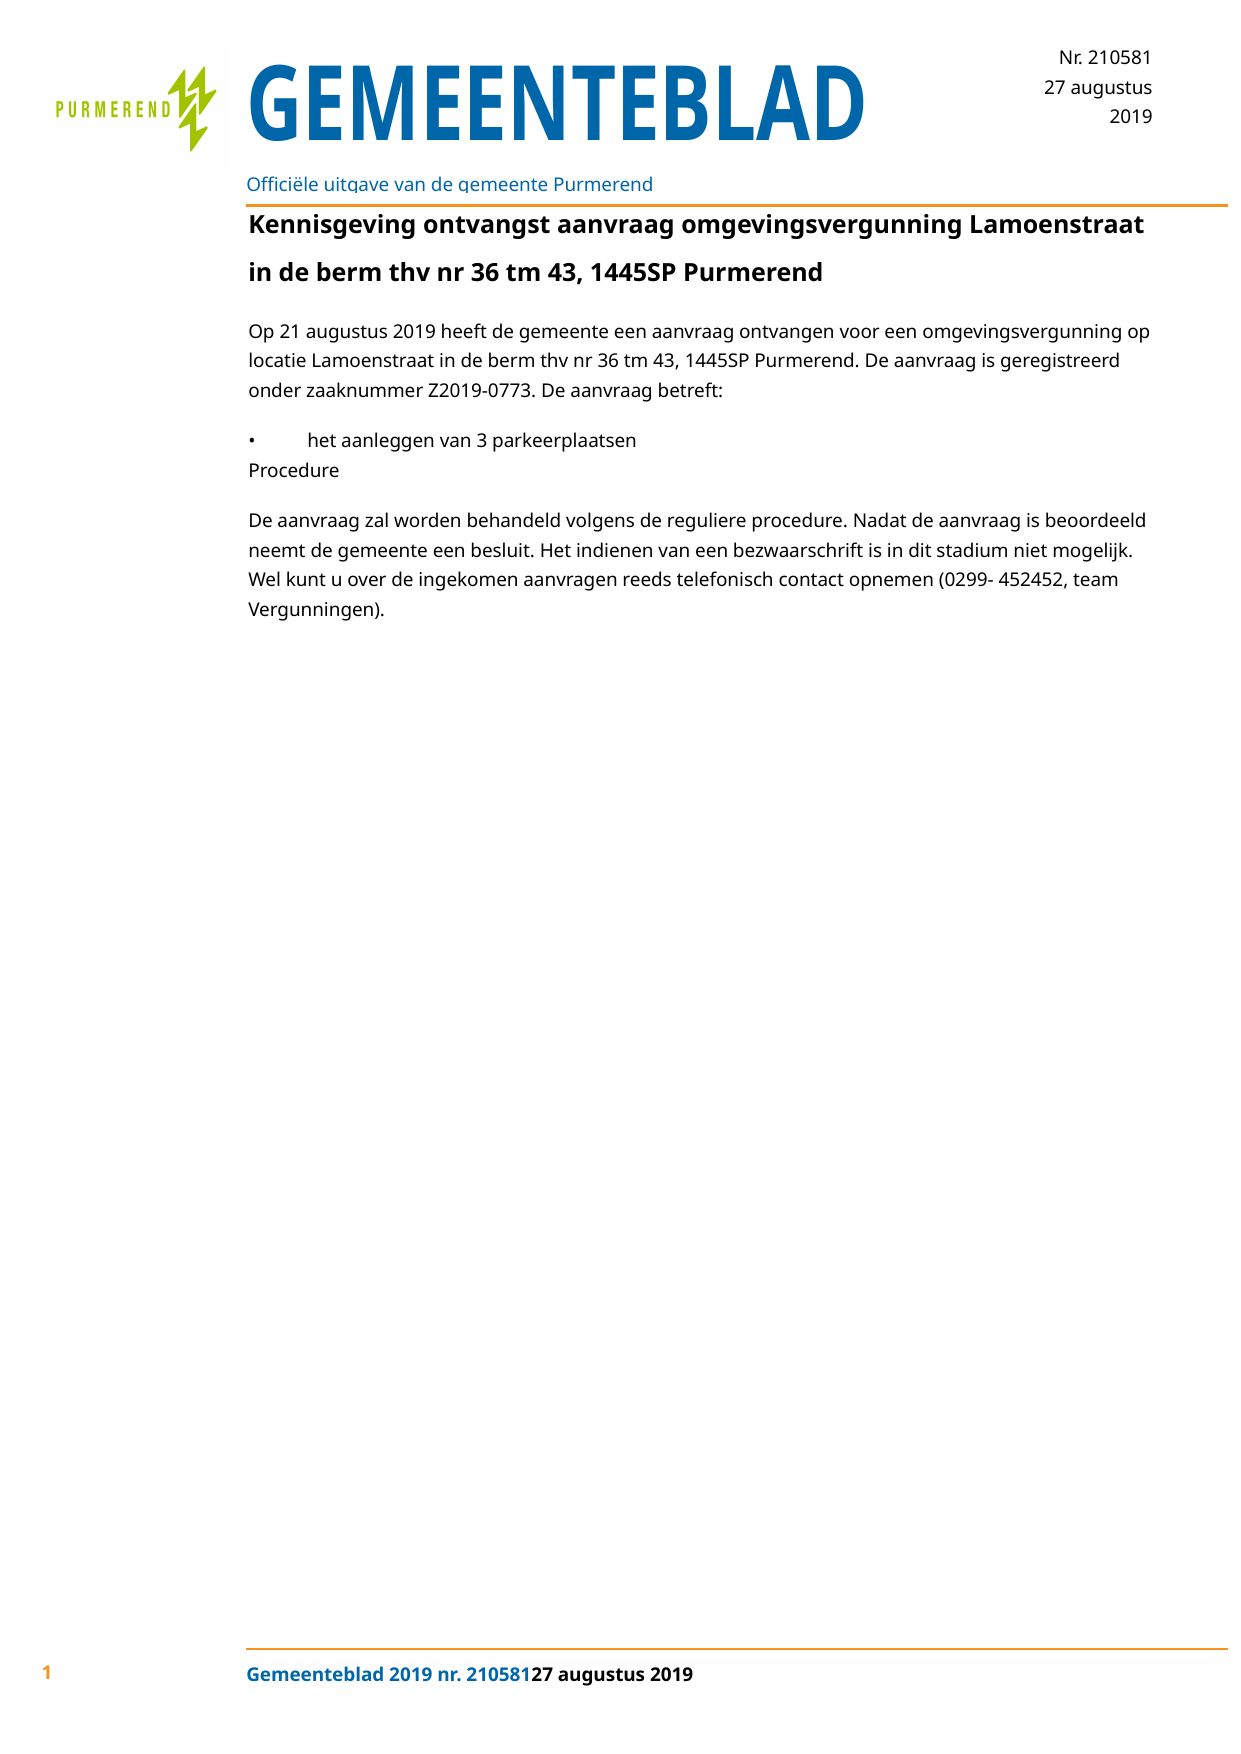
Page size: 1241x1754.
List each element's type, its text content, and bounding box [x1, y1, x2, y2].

text Op 21 augustus 2019 heeft de gemeente een aanvraag ontvangen voor een omgevingsvergunning op locatie Lamoenstraat in de berm thv nr 36 tm 43, 1445SP Purmerend. De aanvraag is geregistreerd onder zaaknummer Z2019-0773. De aanvraag betreft: [248, 318, 1152, 403]
picture [41, 47, 231, 172]
text De aanvraag zal worden behandeld volgens de reguliere procedure. Nadat de aanvraag is beoordeeld neemt de gemeente een besluit. Het indienen van een bezwaarschrift is in dit stadium niet mogelijk. Wel kunt u over de ingekomen aanvragen reeds telefonisch contact opnemen (0299- 452452, team Vergunningen). [248, 507, 1152, 622]
text Kennisgeving ontvangst aanvraag omgevingsvergunning Lamoenstraat in de berm thv nr 36 tm 43, 1445SP Purmerend [248, 207, 1152, 288]
text Procedure [248, 457, 1152, 483]
list het aanleggen van 3 parkeerplaatsen [248, 427, 1152, 453]
